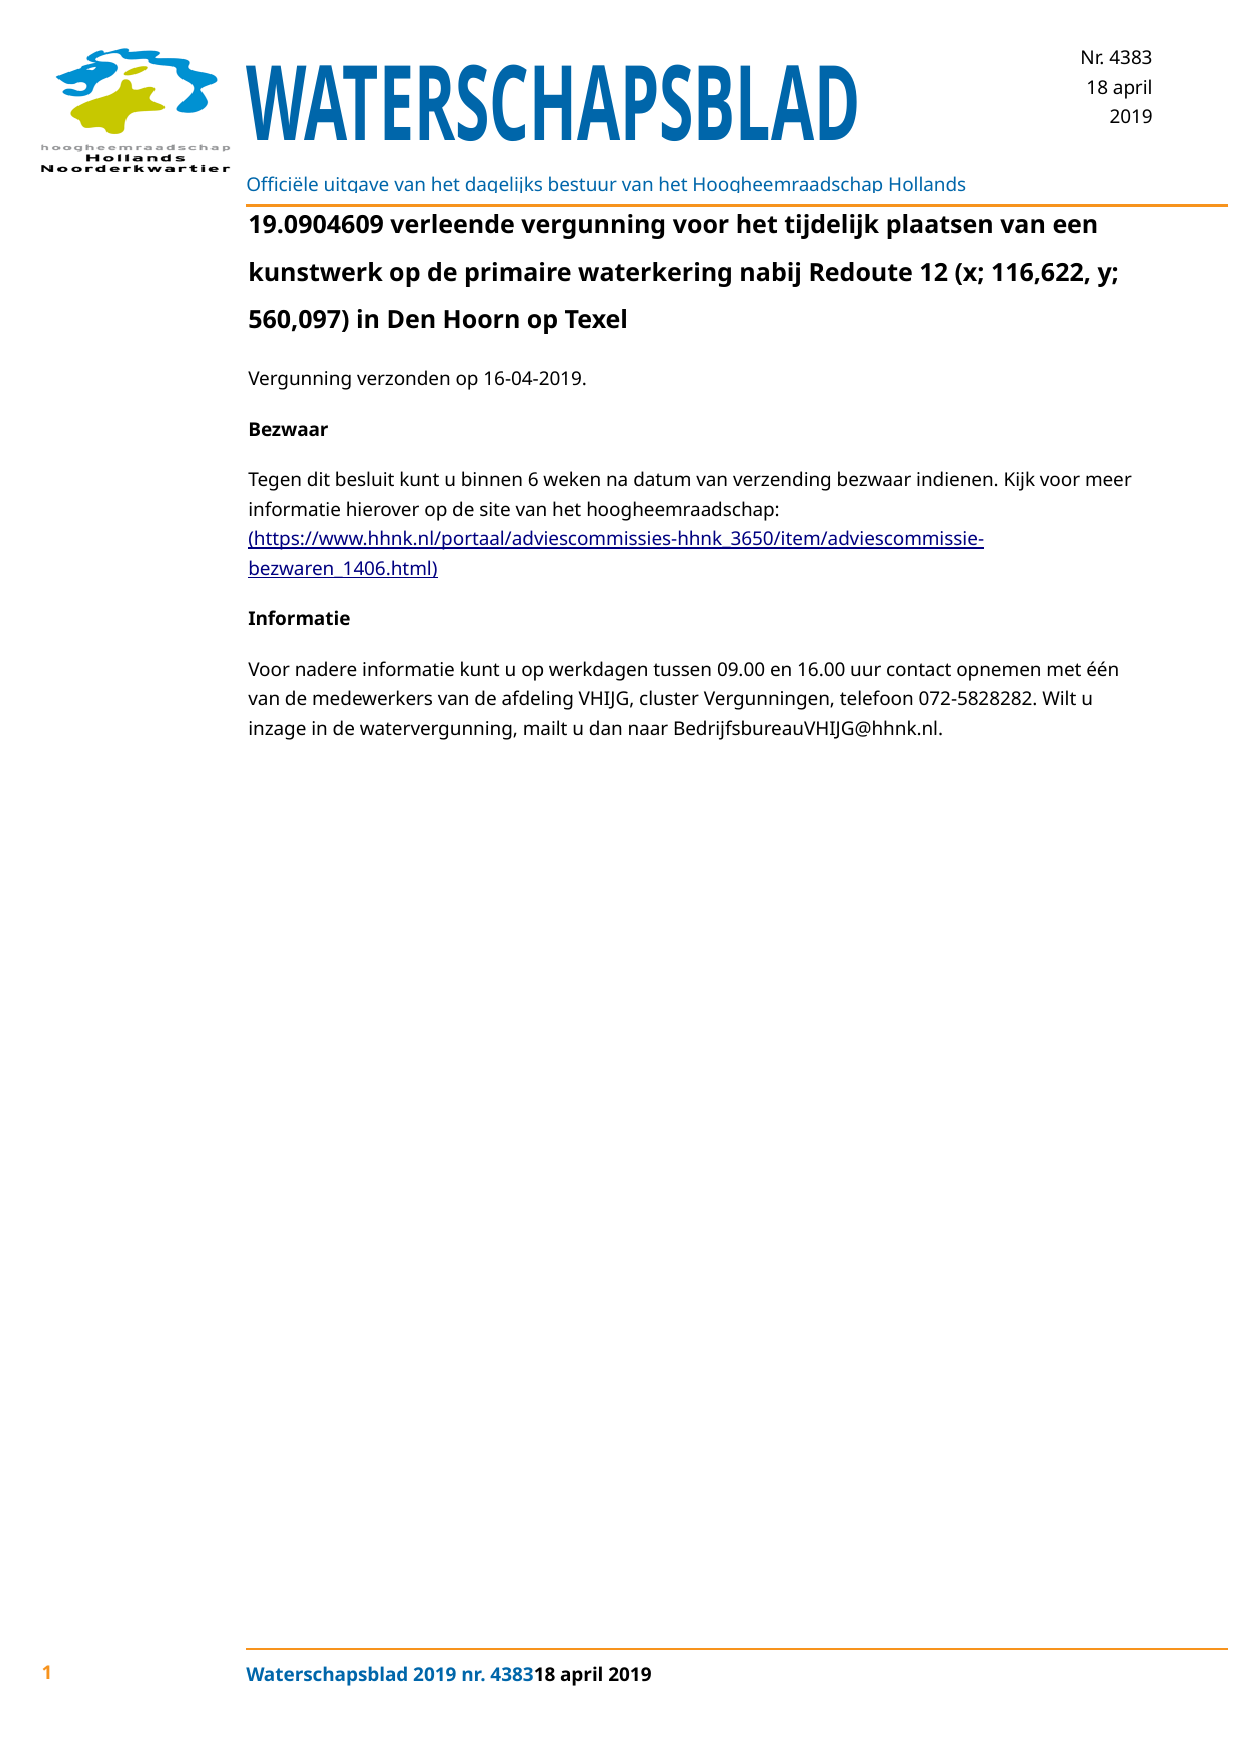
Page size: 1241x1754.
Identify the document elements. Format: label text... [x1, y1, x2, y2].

text 19.0904609 verleende vergunning voor het tijdelijk plaatsen van een kunstwerk op de primaire waterkering nabij Redoute 12 (x; 116,622, y; 560,097) in Den Hoorn op Texel [248, 207, 1152, 336]
text Voor nadere informatie kunt u op werkdagen tussen 09.00 en 16.00 uur contact opnemen met één van de medewerkers van de afdeling VHIJG, cluster Vergunningen, telefoon 072-5828282. Wilt u inzage in de watervergunning, mailt u dan naar BedrijfsbureauVHIJG@hhnk.nl. [248, 656, 1152, 741]
text Informatie [248, 606, 1152, 631]
text Bezwaar [248, 416, 1152, 442]
text Vergunning verzonden op 16-04-2019. [248, 366, 1152, 391]
picture [41, 47, 231, 172]
text Tegen dit besluit kunt u binnen 6 weken na datum van verzending bezwaar indienen. Kijk voor meer informatie hierover op de site van het hoogheemraadschap: (https://www.hhnk.nl/portaal/adviescommissies-hhnk_3650/item/adviescommissie-bezwaren_1406.html) [248, 466, 1152, 581]
